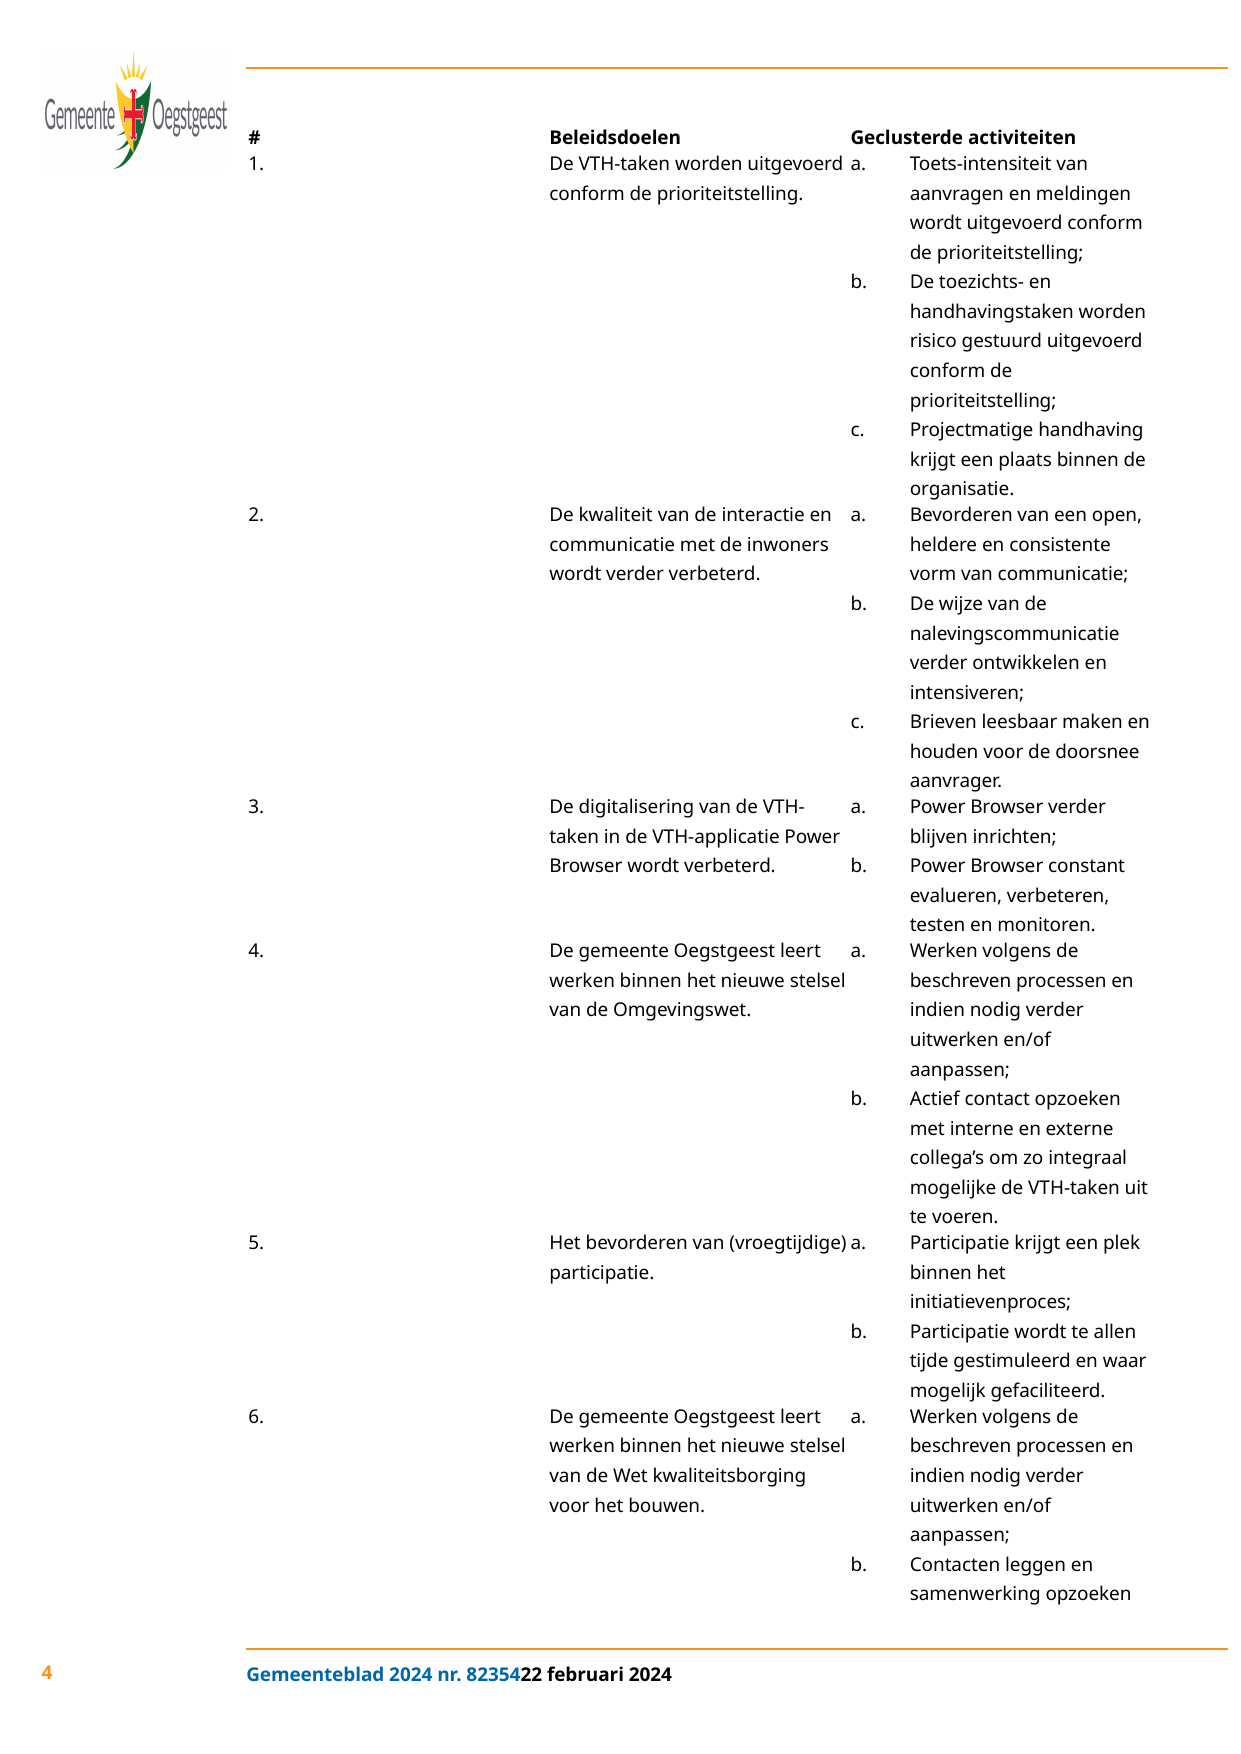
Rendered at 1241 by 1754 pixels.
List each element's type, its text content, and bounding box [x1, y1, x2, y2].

table_cell 6. [248, 1403, 549, 1606]
table_cell 4. [248, 938, 549, 1229]
table_cell De gemeente Oegstgeest leert werken binnen het nieuwe stelsel van de Wet kwaliteitsborging voor het bouwen. [549, 1403, 850, 1606]
table_cell Toets-intensiteit van aanvragen en meldingen wordt uitgevoerd conform de prioriteitstelling; De toezichts- en handhavingstaken worden risico gestuurd uitgevoerd conform de prioriteitstelling; Projectmatige handhaving krijgt een plaats binnen de organisatie. [850, 150, 1152, 501]
table_cell De VTH-taken worden uitgevoerd conform de prioriteitstelling. [549, 150, 850, 501]
table_cell Het bevorderen van (vroegtijdige) participatie. [549, 1229, 850, 1403]
table_cell 3. [248, 793, 549, 937]
table_cell 2. [248, 501, 549, 793]
table_header Beleidsdoelen [549, 125, 850, 150]
picture [41, 47, 231, 172]
table_cell De digitalisering van de VTH-taken in de VTH-applicatie Power Browser wordt verbeterd. [549, 793, 850, 937]
table_cell De kwaliteit van de interactie en communicatie met de inwoners wordt verder verbeterd. [549, 501, 850, 793]
table_cell Participatie krijgt een plek binnen het initiatievenproces; Participatie wordt te allen tijde gestimuleerd en waar mogelijk gefaciliteerd. [850, 1229, 1152, 1403]
table_cell 1. [248, 150, 549, 501]
table_cell Power Browser verder blijven inrichten; Power Browser constant evalueren, verbeteren, testen en monitoren. [850, 793, 1152, 937]
table_header # [248, 125, 549, 150]
table_cell Werken volgens de beschreven processen en indien nodig verder uitwerken en/of aanpassen; Contacten leggen en samenwerking opzoeken [850, 1403, 1152, 1606]
table_cell Werken volgens de beschreven processen en indien nodig verder uitwerken en/of aanpassen; Actief contact opzoeken met interne en externe collega’s om zo integraal mogelijke de VTH-taken uit te voeren. [850, 938, 1152, 1229]
table_header Geclusterde activiteiten [850, 125, 1152, 150]
table_cell 5. [248, 1229, 549, 1403]
table_cell Bevorderen van een open, heldere en consistente vorm van communicatie; De wijze van de nalevingscommunicatie verder ontwikkelen en intensiveren; Brieven leesbaar maken en houden voor de doorsnee aanvrager. [850, 501, 1152, 793]
table_cell De gemeente Oegstgeest leert werken binnen het nieuwe stelsel van de Omgevingswet. [549, 938, 850, 1229]
